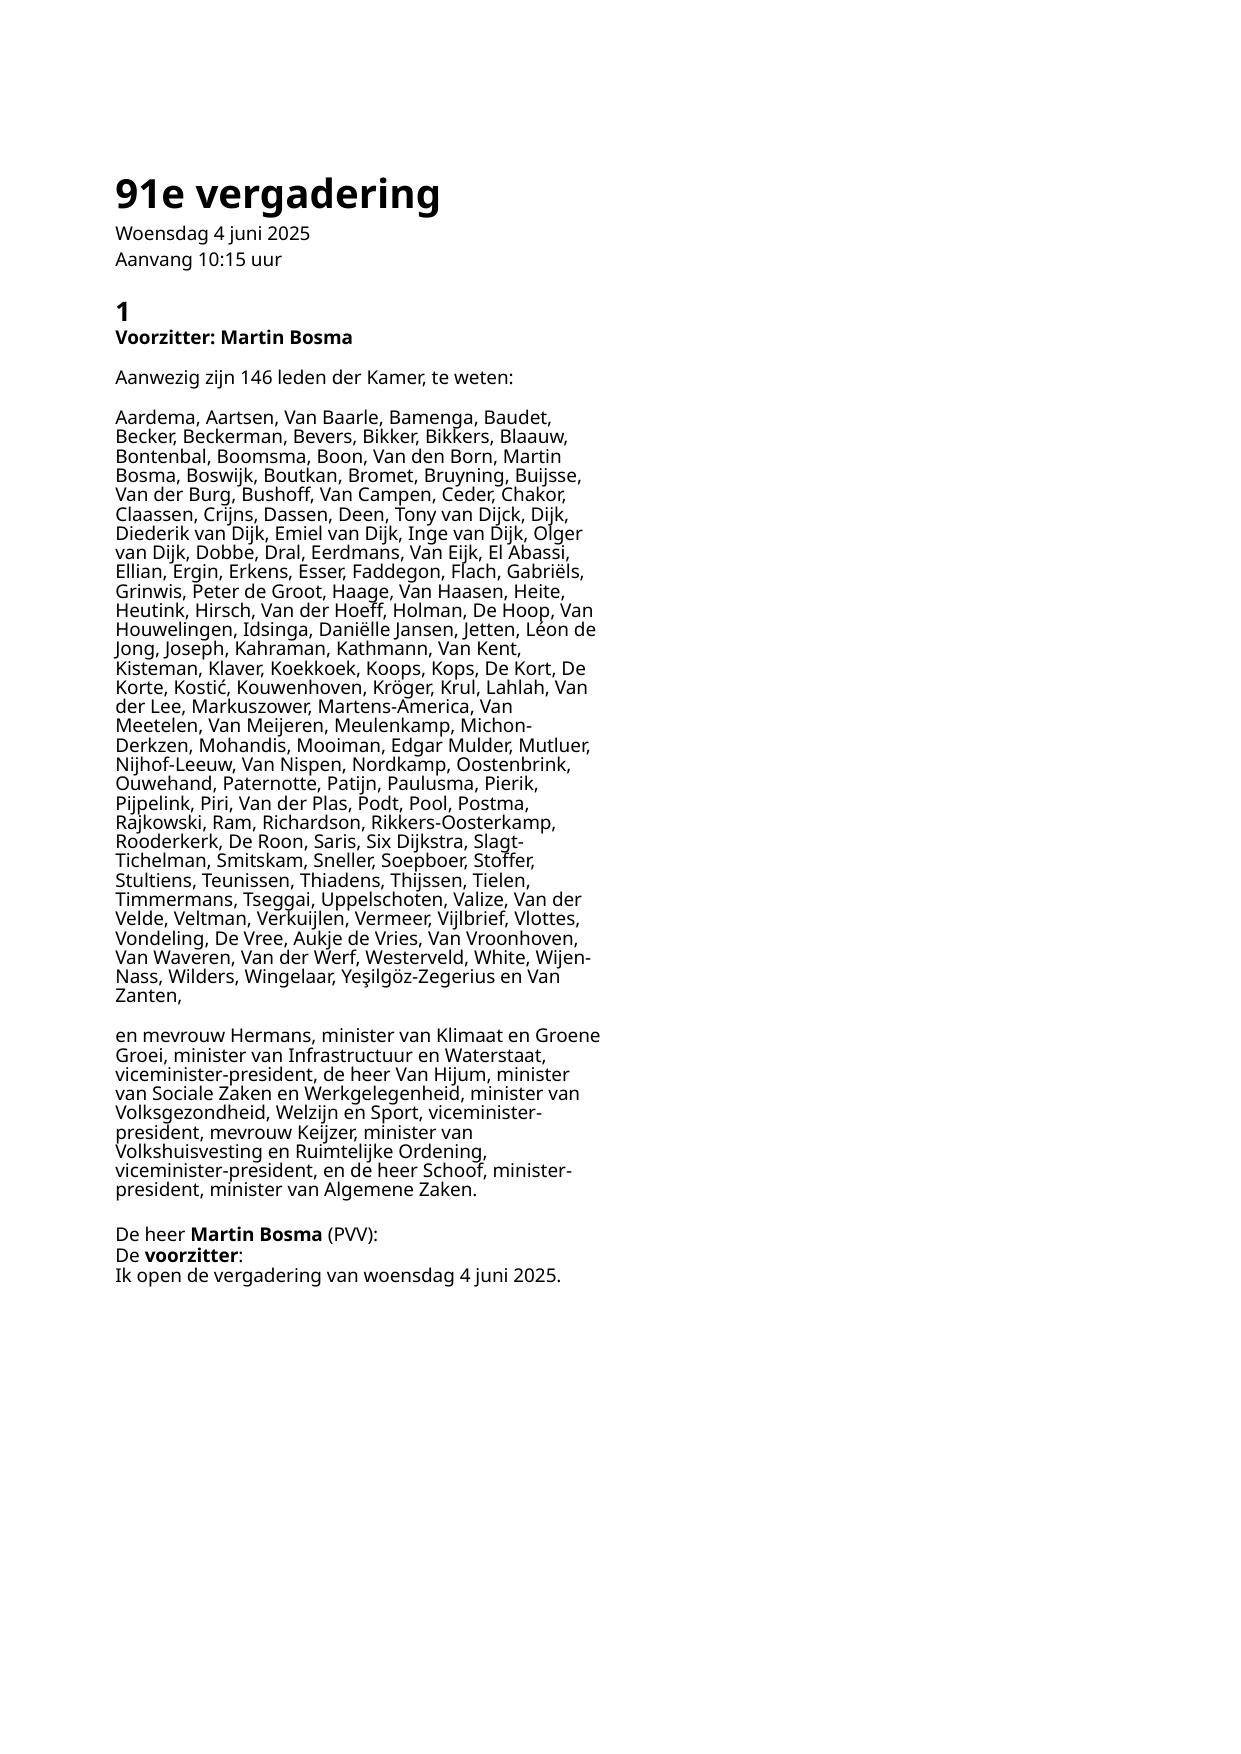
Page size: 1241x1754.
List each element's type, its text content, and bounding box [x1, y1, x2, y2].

text en mevrouw Hermans, minister van Klimaat en Groene Groei, minister van Infrastructuur en Waterstaat, viceminister-president, de heer Van Hijum, minister van Sociale Zaken en Werkgelegenheid, minister van Volksgezondheid, Welzijn en Sport, viceminister-president, mevrouw Keijzer, minister van Volkshuisvesting en Ruimtelijke Ordening, viceminister-president, en de heer Schoof, minister-president, minister van Algemene Zaken. [115, 1027, 605, 1201]
text Aanvang 10:15 uur [115, 246, 605, 272]
text De voorzitter: [115, 1247, 605, 1267]
text Woensdag 4 juni 2025 [115, 220, 605, 246]
text Voorzitter: Martin Bosma [115, 329, 605, 348]
text 91e vergadering [115, 165, 605, 220]
text De heer Martin Bosma (PVV): [115, 1222, 605, 1247]
text Ik open de vergadering van woensdag 4 juni 2025. [115, 1267, 605, 1286]
text 1 [115, 292, 605, 329]
text Aardema, Aartsen, Van Baarle, Bamenga, Baudet, Becker, Beckerman, Bevers, Bikker, Bikkers, Blaauw, Bontenbal, Boomsma, Boon, Van den Born, Martin Bosma, Boswijk, Boutkan, Bromet, Bruyning, Buijsse, Van der Burg, Bushoff, Van Campen, Ceder, Chakor, Claassen, Crijns, Dassen, Deen, Tony van Dijck, Dijk, Diederik van Dijk, Emiel van Dijk, Inge van Dijk, Olger van Dijk, Dobbe, Dral, Eerdmans, Van Eijk, El Abassi, Ellian, Ergin, Erkens, Esser, Faddegon, Flach, Gabriëls, Grinwis, Peter de Groot, Haage, Van Haasen, Heite, Heutink, Hirsch, Van der Hoeff, Holman, De Hoop, Van Houwelingen, Idsinga, Daniëlle Jansen, Jetten, Léon de Jong, Joseph, Kahraman, Kathmann, Van Kent, Kisteman, Klaver, Koekkoek, Koops, Kops, De Kort, De Korte, Kostić, Kouwenhoven, Kröger, Krul, Lahlah, Van der Lee, Markuszower, Martens-America, Van Meetelen, Van Meijeren, Meulenkamp, Michon-Derkzen, Mohandis, Mooiman, Edgar Mulder, Mutluer, Nijhof-Leeuw, Van Nispen, Nordkamp, Oostenbrink, Ouwehand, Paternotte, Patijn, Paulusma, Pierik, Pijpelink, Piri, Van der Plas, Podt, Pool, Postma, Rajkowski, Ram, Richardson, Rikkers-Oosterkamp, Rooderkerk, De Roon, Saris, Six Dijkstra, Slagt-Tichelman, Smitskam, Sneller, Soepboer, Stoffer, Stultiens, Teunissen, Thiadens, Thijssen, Tielen, Timmermans, Tseggai, Uppelschoten, Valize, Van der Velde, Veltman, Verkuijlen, Vermeer, Vijlbrief, Vlottes, Vondeling, De Vree, Aukje de Vries, Van Vroonhoven, Van Waveren, Van der Werf, Westerveld, White, Wijen-Nass, Wilders, Wingelaar, Yeşilgöz-Zegerius en Van Zanten, [115, 409, 605, 1007]
text Aanwezig zijn 146 leden der Kamer, te weten: [115, 369, 605, 388]
